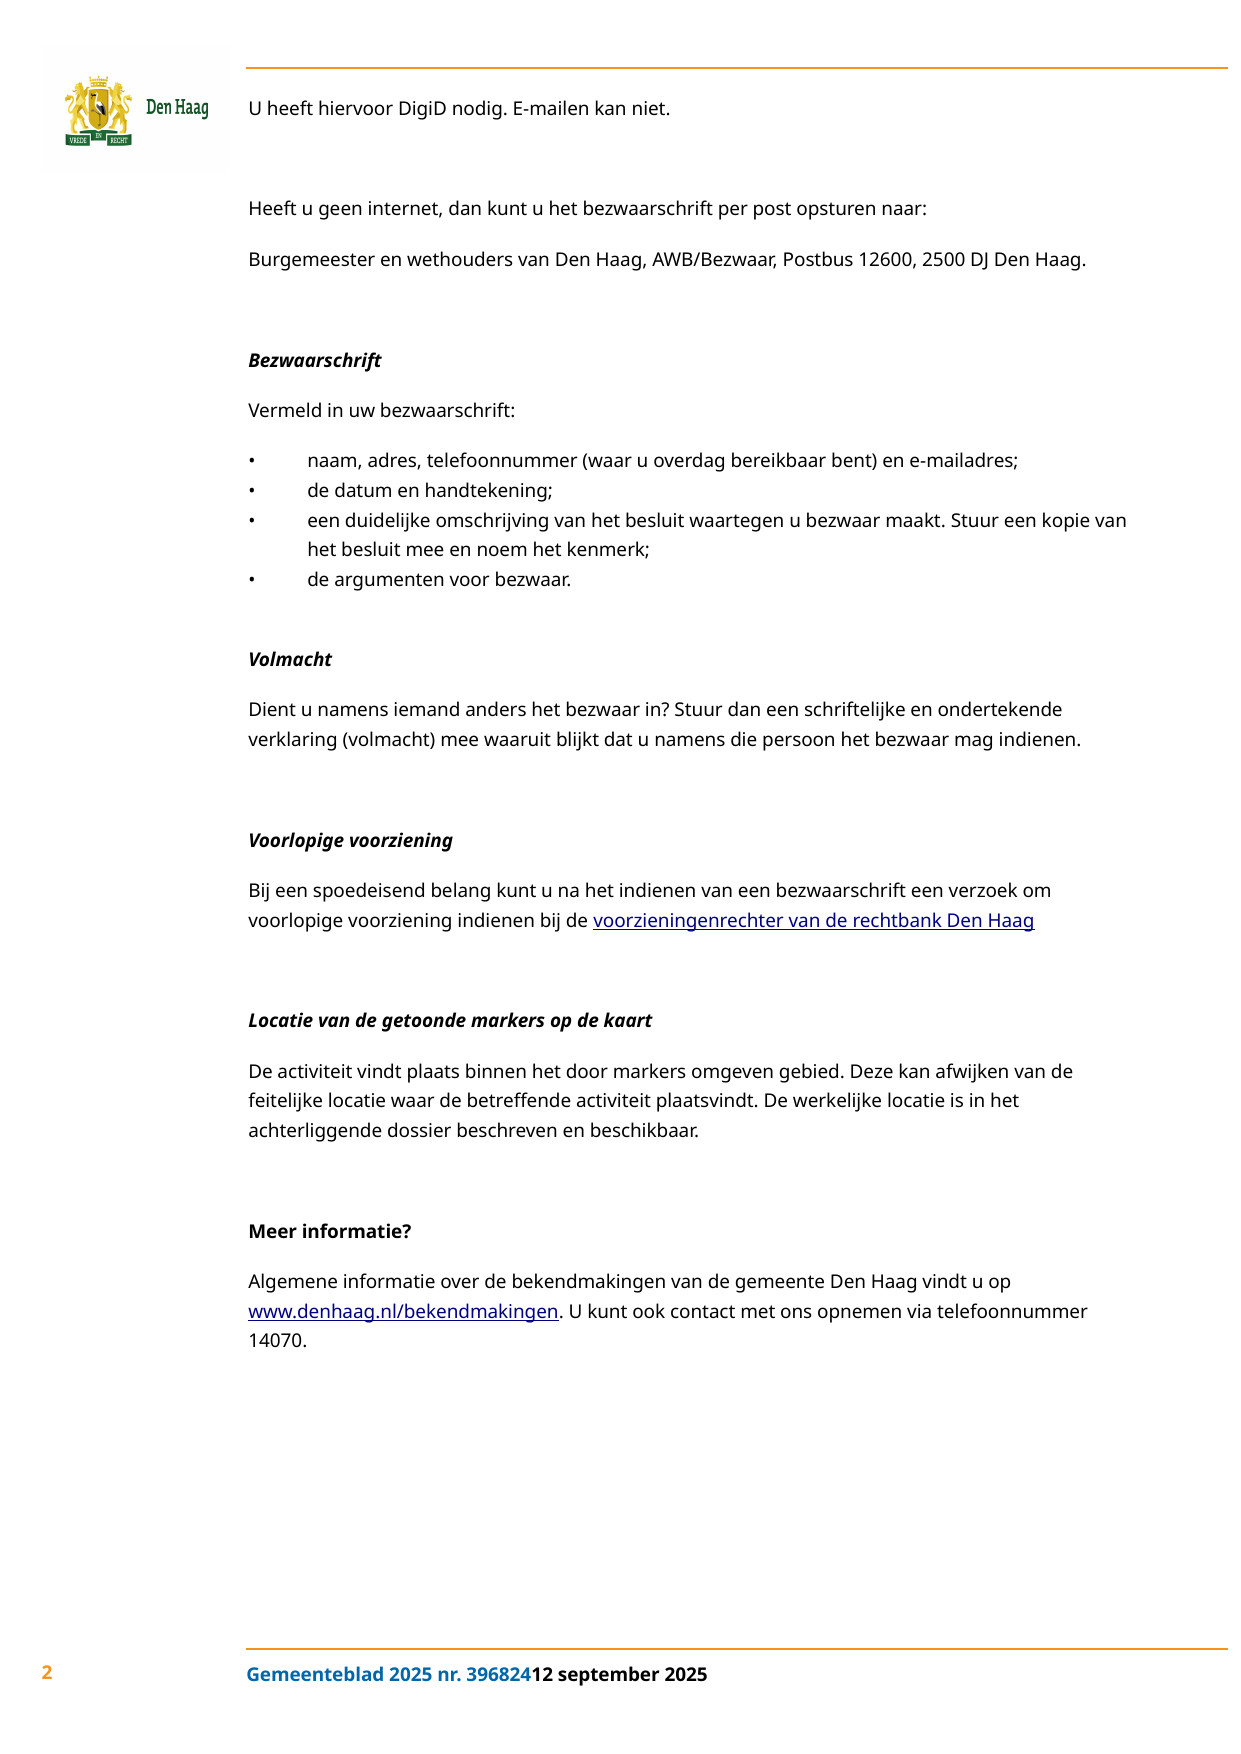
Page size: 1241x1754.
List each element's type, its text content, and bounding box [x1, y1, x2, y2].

text Locatie van de getoonde markers op de kaart [248, 1008, 1152, 1033]
text Voorlopige voorziening [248, 827, 1152, 853]
text Algemene informatie over de bekendmakingen van de gemeente Den Haag vindt u op www.denhaag.nl/bekendmakingen. U kunt ook contact met ons opnemen via telefoonnummer 14070. [248, 1268, 1152, 1353]
text De activiteit vindt plaats binnen het door markers omgeven gebied. Deze kan afwijken van de feitelijke locatie waar de betreffende activiteit plaatsvindt. De werkelijke locatie is in het achterliggende dossier beschreven en beschikbaar. [248, 1058, 1152, 1143]
list de argumenten voor bezwaar. [248, 566, 1152, 592]
text Heeft u geen internet, dan kunt u het bezwaarschrift per post opsturen naar: [248, 196, 1152, 221]
text Vermeld in uw bezwaarschrift: [248, 397, 1152, 423]
text U heeft hiervoor DigiD nodig. E-mailen kan niet. [248, 95, 1152, 121]
list naam, adres, telefoonnummer (waar u overdag bereikbaar bent) en e-mailadres; [248, 448, 1152, 473]
text Meer informatie? [248, 1218, 1152, 1244]
text Dient u namens iemand anders het bezwaar in? Stuur dan een schriftelijke en ondertekende verklaring (volmacht) mee waaruit blijkt dat u namens die persoon het bezwaar mag indienen. [248, 696, 1152, 752]
text Bezwaarschrift [248, 347, 1152, 373]
list de datum en handtekening; [248, 477, 1152, 503]
text Bij een spoedeisend belang kunt u na het indienen van een bezwaarschrift een verzoek om voorlopige voorziening indienen bij de voorzieningenrechter van de rechtbank Den Haag [248, 877, 1152, 933]
list een duidelijke omschrijving van het besluit waartegen u bezwaar maakt. Stuur een kopie van het besluit mee en noem het kenmerk; [248, 507, 1152, 562]
text Burgemeester en wethouders van Den Haag, AWB/Bezwaar, Postbus 12600, 2500 DJ Den Haag. [248, 246, 1152, 272]
text Volmacht [248, 646, 1152, 672]
picture [41, 47, 231, 172]
